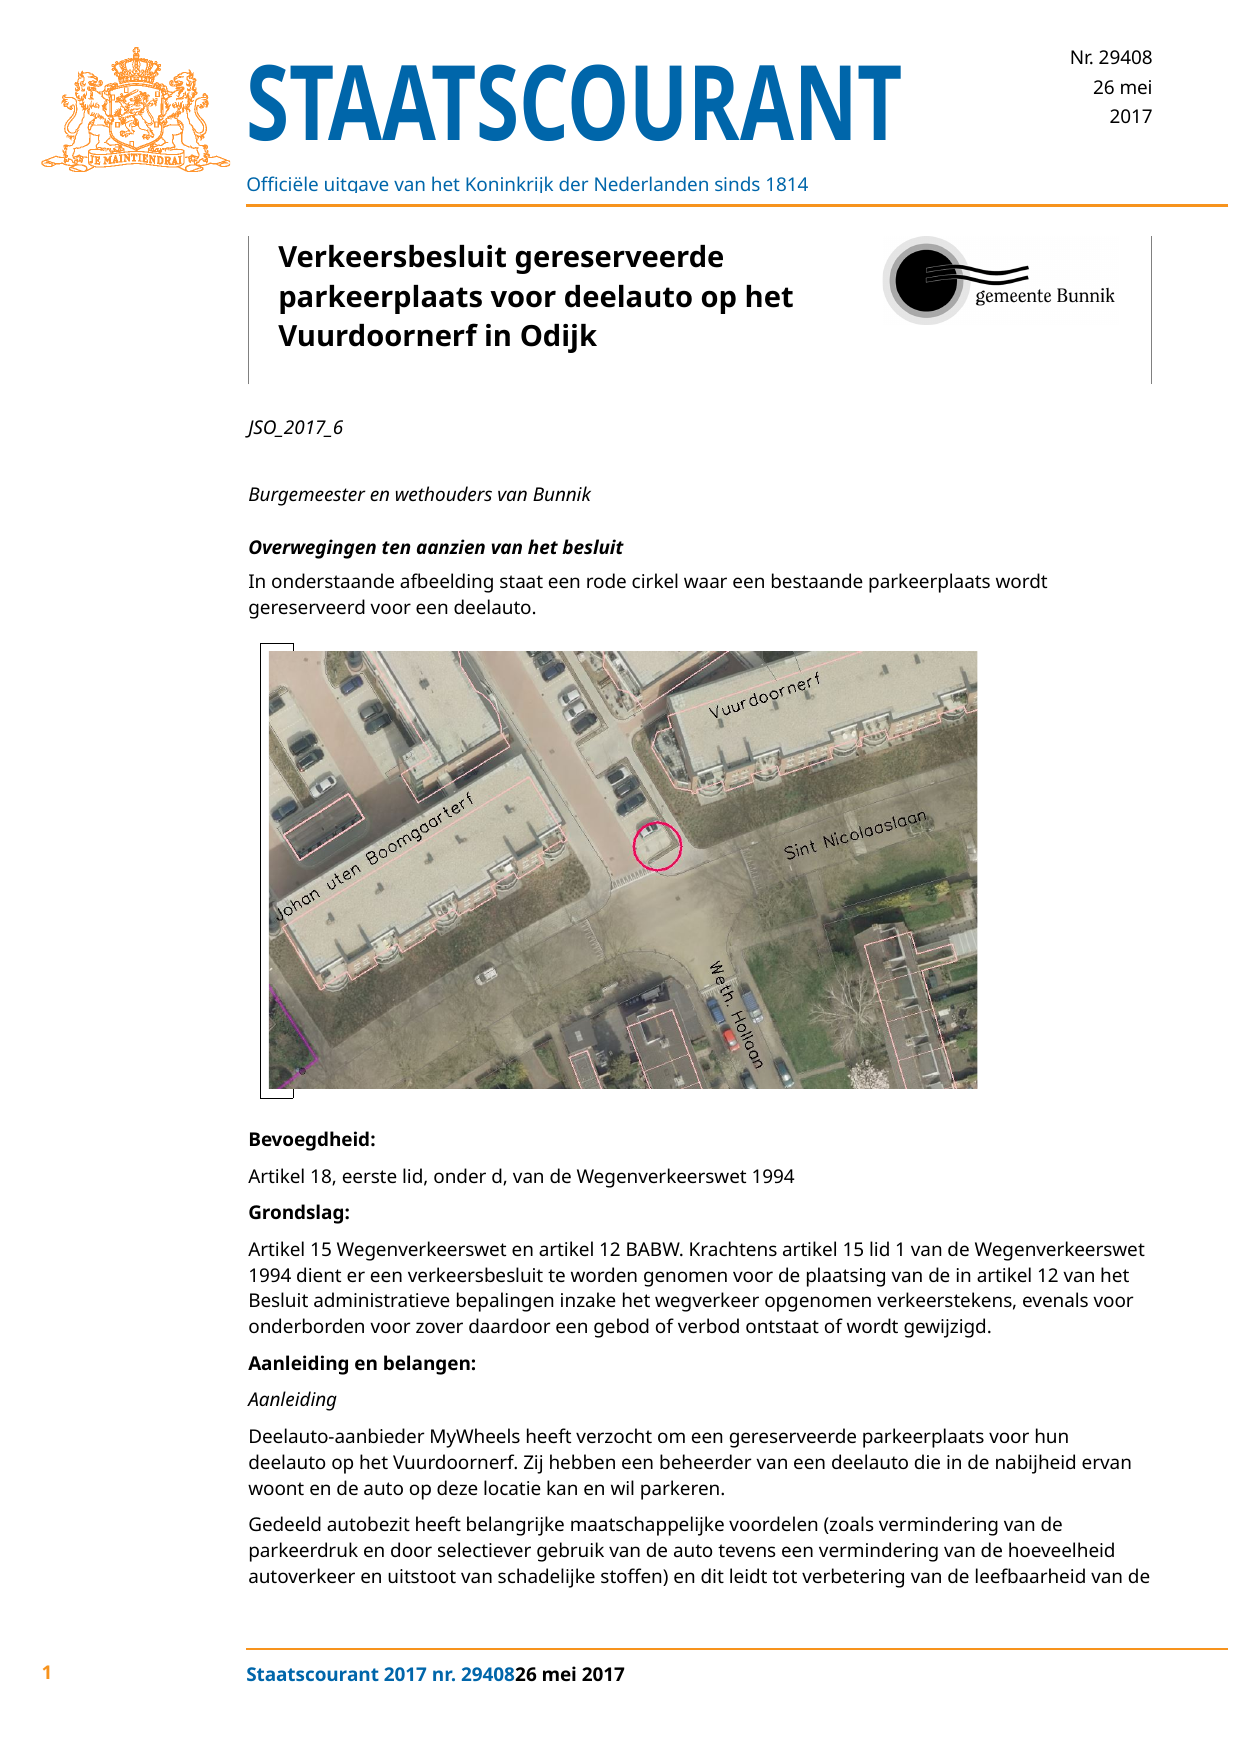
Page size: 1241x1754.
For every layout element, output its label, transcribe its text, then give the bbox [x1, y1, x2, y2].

picture [882, 236, 1119, 325]
text Artikel 15 Wegenverkeerswet en artikel 12 BABW. Krachtens artikel 15 lid 1 van de Wegenverkeerswet 1994 dient er een verkeersbesluit te worden genomen voor de plaatsing van de in artikel 12 van het Besluit administratieve bepalingen inzake het wegverkeer opgenomen verkeerstekens, evenals voor onderborden voor zover daardoor een gebod of verbod ontstaat of wordt gewijzigd. [248, 1236, 1152, 1339]
table_header [850, 236, 1151, 384]
text Gedeeld autobezit heeft belangrijke maatschappelijke voordelen (zoals vermindering van de parkeerdruk en door selectiever gebruik van de auto tevens een vermindering van de hoeveelheid autoverkeer en uitstoot van schadelijke stoffen) en dit leidt tot verbetering van de leefbaarheid van de [248, 1511, 1152, 1589]
text Overwegingen ten aanzien van het besluit [248, 534, 1152, 560]
text Bevoegdheid: [248, 1126, 1152, 1152]
text Deelauto-aanbieder MyWheels heeft verzocht om een gereserveerde parkeerplaats voor hun deelauto op het Vuurdoornerf. Zij hebben een beheerder van een deelauto die in de nabijheid ervan woont en de auto op deze locatie kan en wil parkeren. [248, 1423, 1152, 1501]
text Aanleiding en belangen: [248, 1350, 1152, 1376]
text JSO_2017_6 [248, 414, 1152, 440]
text Grondslag: [248, 1199, 1152, 1225]
text In onderstaande afbeelding staat een rode cirkel waar een bestaande parkeerplaats wordt gereserveerd voor een deelauto. [248, 568, 1152, 620]
text Artikel 18, eerste lid, onder d, van de Wegenverkeerswet 1994 [248, 1163, 1152, 1188]
picture [41, 47, 231, 172]
text Aanleiding [248, 1387, 1152, 1412]
text Burgemeester en wethouders van Bunnik [248, 482, 1152, 507]
table_header Verkeersbesluit gereserveerde parkeerplaats voor deelauto op het Vuurdoornerf in Odijk [249, 236, 850, 384]
picture [268, 651, 978, 1089]
